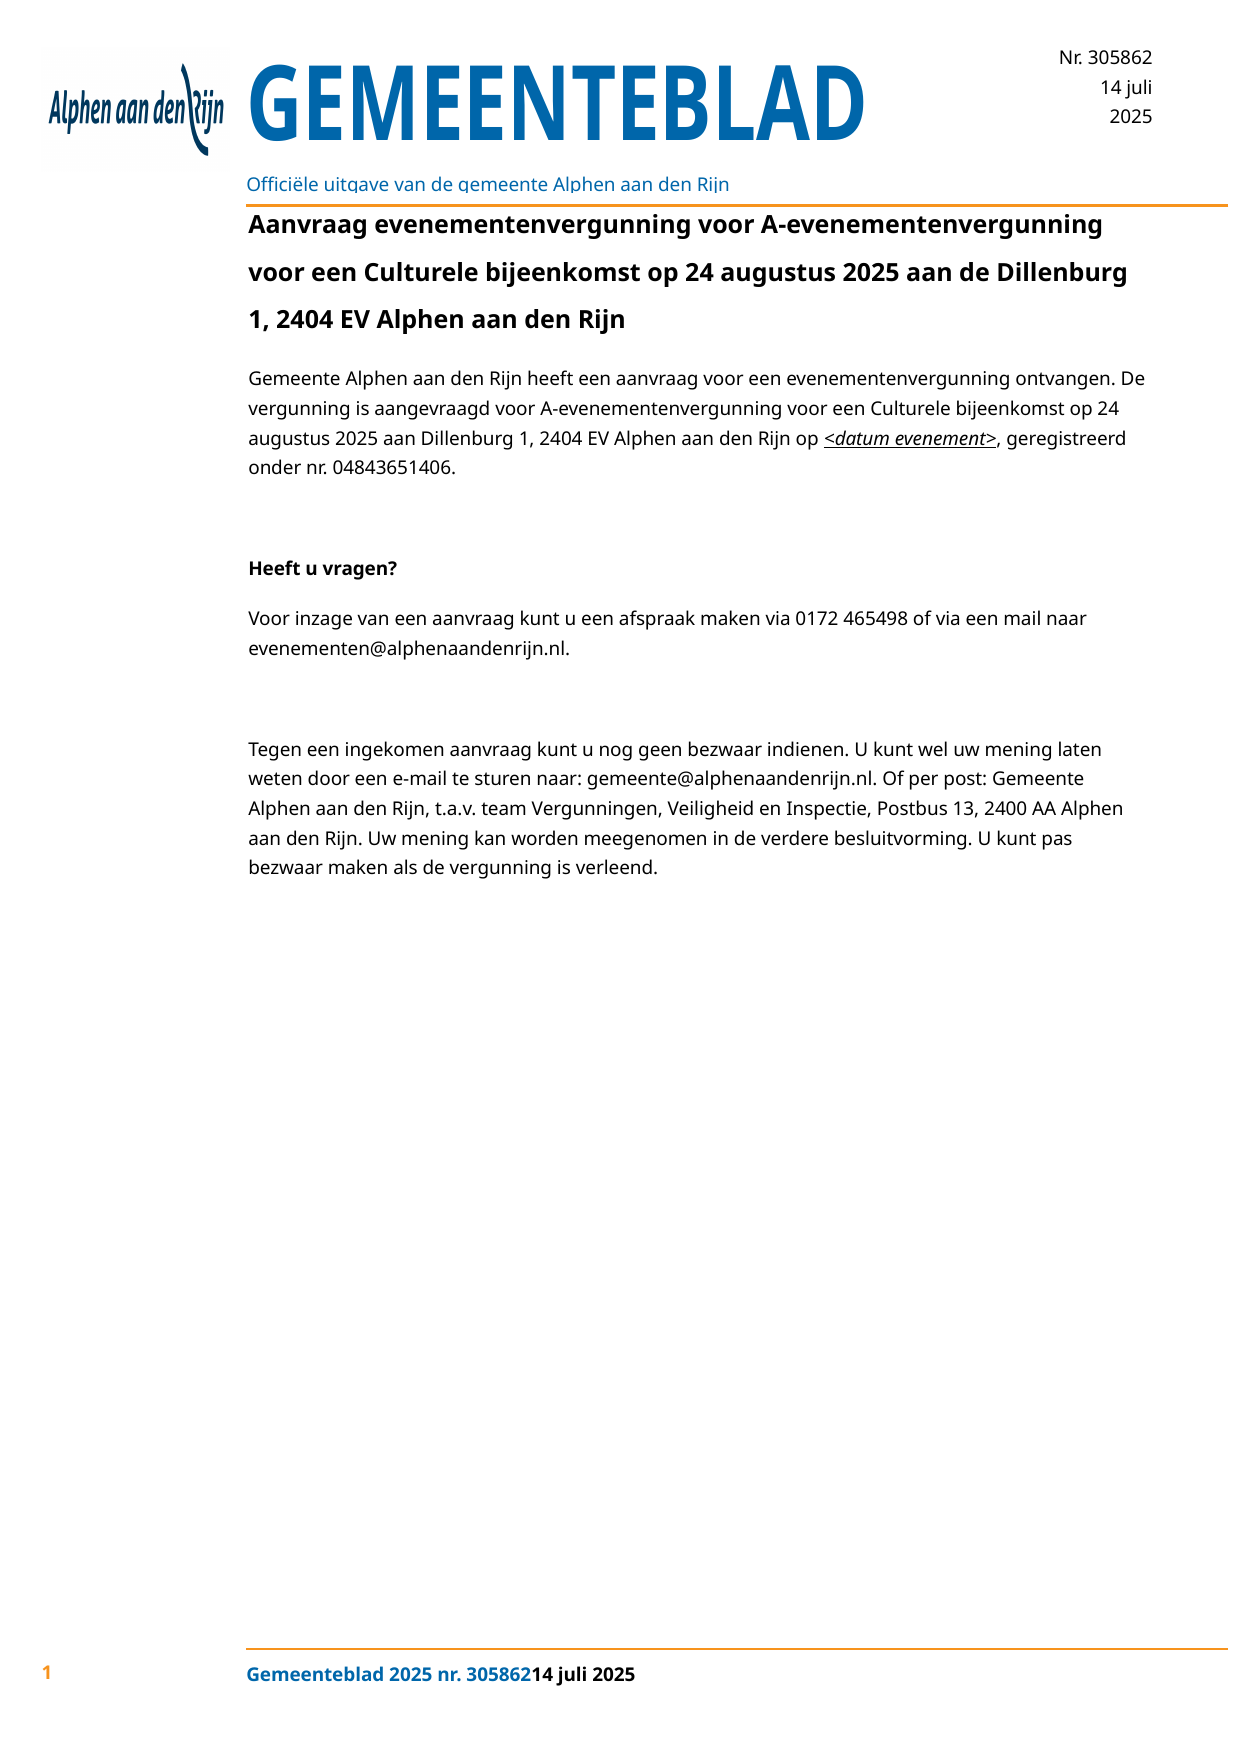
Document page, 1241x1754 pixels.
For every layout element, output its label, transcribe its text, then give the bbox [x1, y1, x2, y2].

picture [41, 47, 231, 172]
text Gemeente Alphen aan den Rijn heeft een aanvraag voor een evenementenvergunning ontvangen. De vergunning is aangevraagd voor A-evenementenvergunning voor een Culturele bijeenkomst op 24 augustus 2025 aan Dillenburg 1, 2404 EV Alphen aan den Rijn op <datum evenement>, geregistreerd onder nr. 04843651406. [248, 366, 1152, 480]
text Tegen een ingekomen aanvraag kunt u nog geen bezwaar indienen. U kunt wel uw mening laten weten door een e-mail te sturen naar: gemeente@alphenaandenrijn.nl. Of per post: Gemeente Alphen aan den Rijn, t.a.v. team Vergunningen, Veiligheid en Inspectie, Postbus 13, 2400 AA Alphen aan den Rijn. Uw mening kan worden meegenomen in de verdere besluitvorming. U kunt pas bezwaar maken als de vergunning is verleend. [248, 736, 1152, 880]
text Voor inzage van een aanvraag kunt u een afspraak maken via 0172 465498 of via een mail naar evenementen@alphenaandenrijn.nl. [248, 606, 1152, 661]
text Aanvraag evenementenvergunning voor A-evenementenvergunning voor een Culturele bijeenkomst op 24 augustus 2025 aan de Dillenburg 1, 2404 EV Alphen aan den Rijn [248, 207, 1152, 336]
text Heeft u vragen? [248, 555, 1152, 581]
